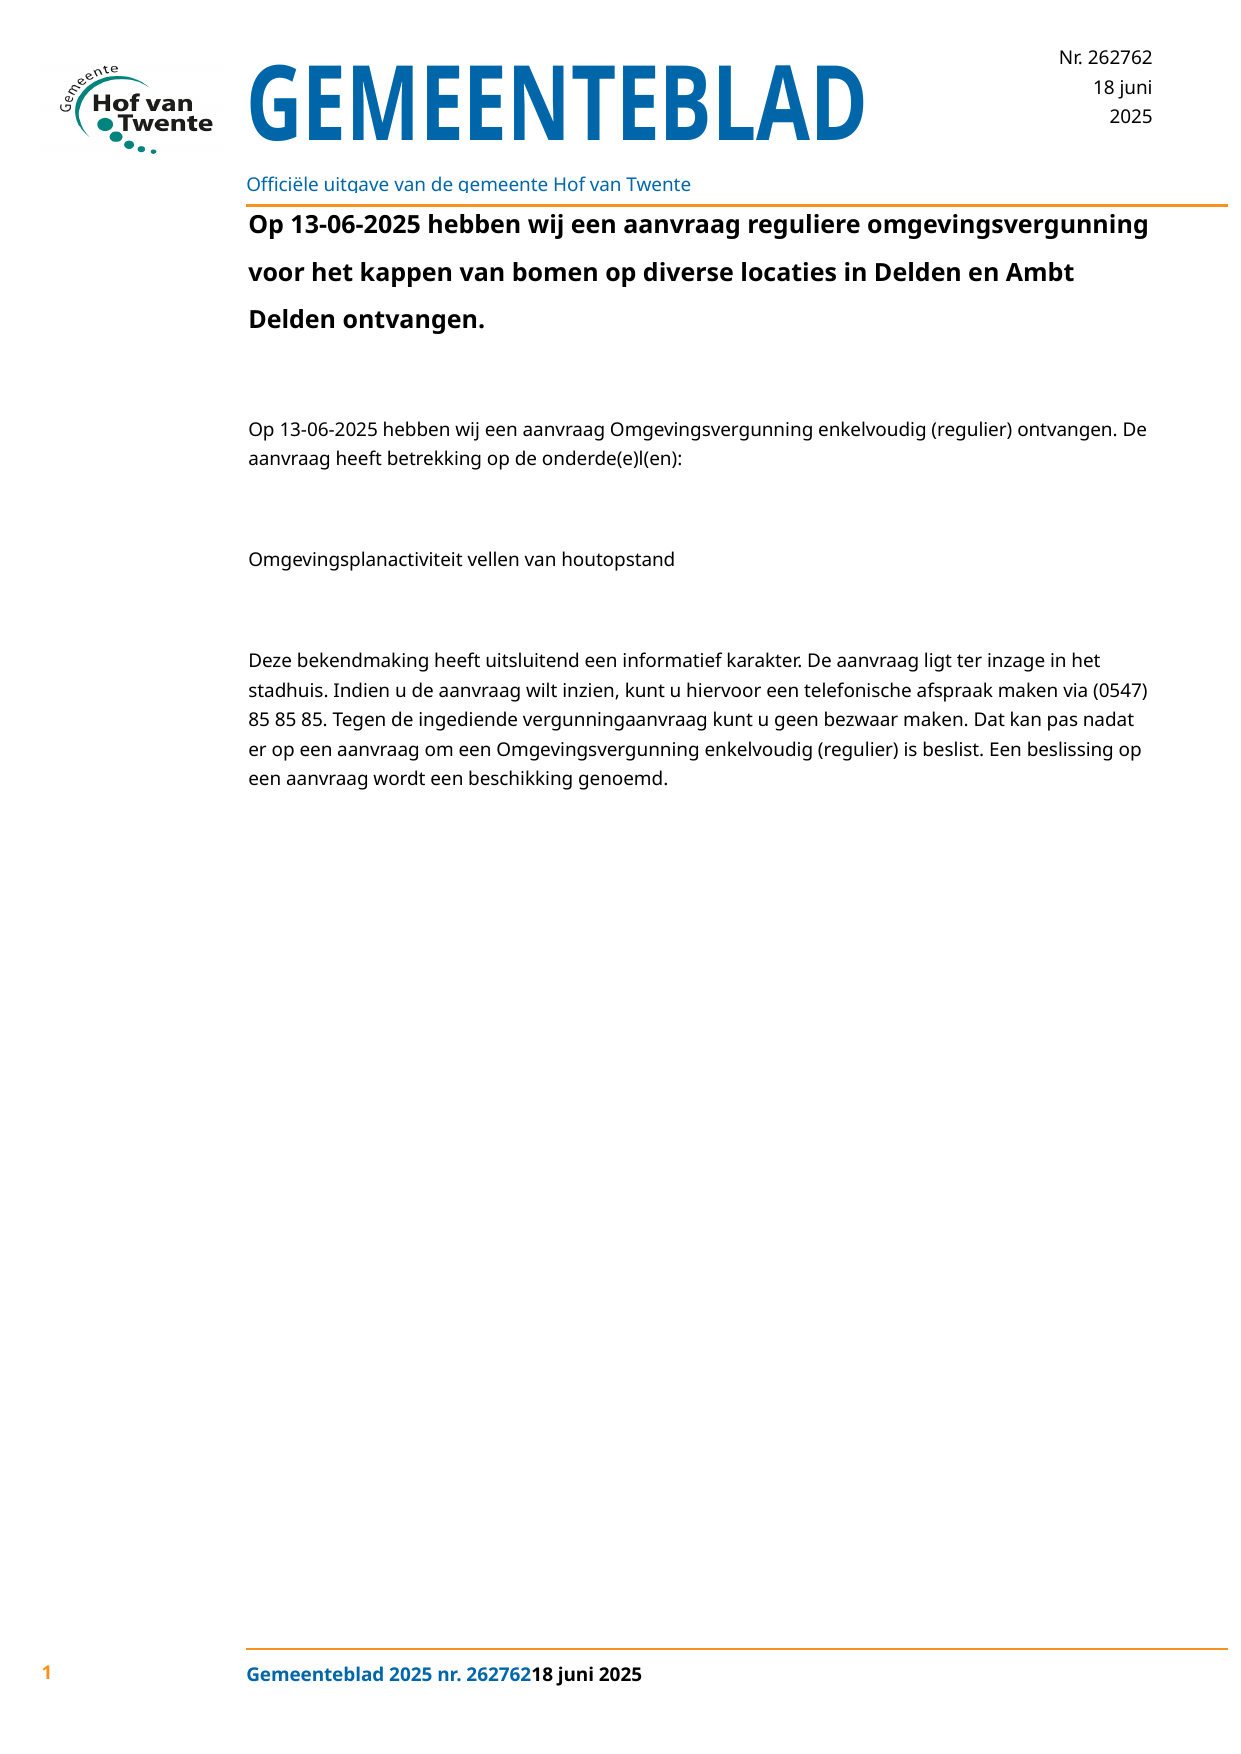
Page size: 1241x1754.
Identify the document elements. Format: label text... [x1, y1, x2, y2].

text Deze bekendmaking heeft uitsluitend een informatief karakter. De aanvraag ligt ter inzage in het stadhuis. Indien u de aanvraag wilt inzien, kunt u hiervoor een telefonische afspraak maken via (0547) 85 85 85. Tegen de ingediende vergunningaanvraag kunt u geen bezwaar maken. Dat kan pas nadat er op een aanvraag om een Omgevingsvergunning enkelvoudig (regulier) is beslist. Een beslissing op een aanvraag wordt een beschikking genoemd. [248, 647, 1152, 791]
text Op 13-06-2025 hebben wij een aanvraag reguliere omgevingsvergunning voor het kappen van bomen op diverse locaties in Delden en Ambt Delden ontvangen. [248, 207, 1152, 336]
text Omgevingsplanactiviteit vellen van houtopstand [248, 546, 1152, 572]
text Op 13-06-2025 hebben wij een aanvraag Omgevingsvergunning enkelvoudig (regulier) ontvangen. De aanvraag heeft betrekking op de onderde(e)l(en): [248, 416, 1152, 471]
picture [41, 47, 231, 172]
